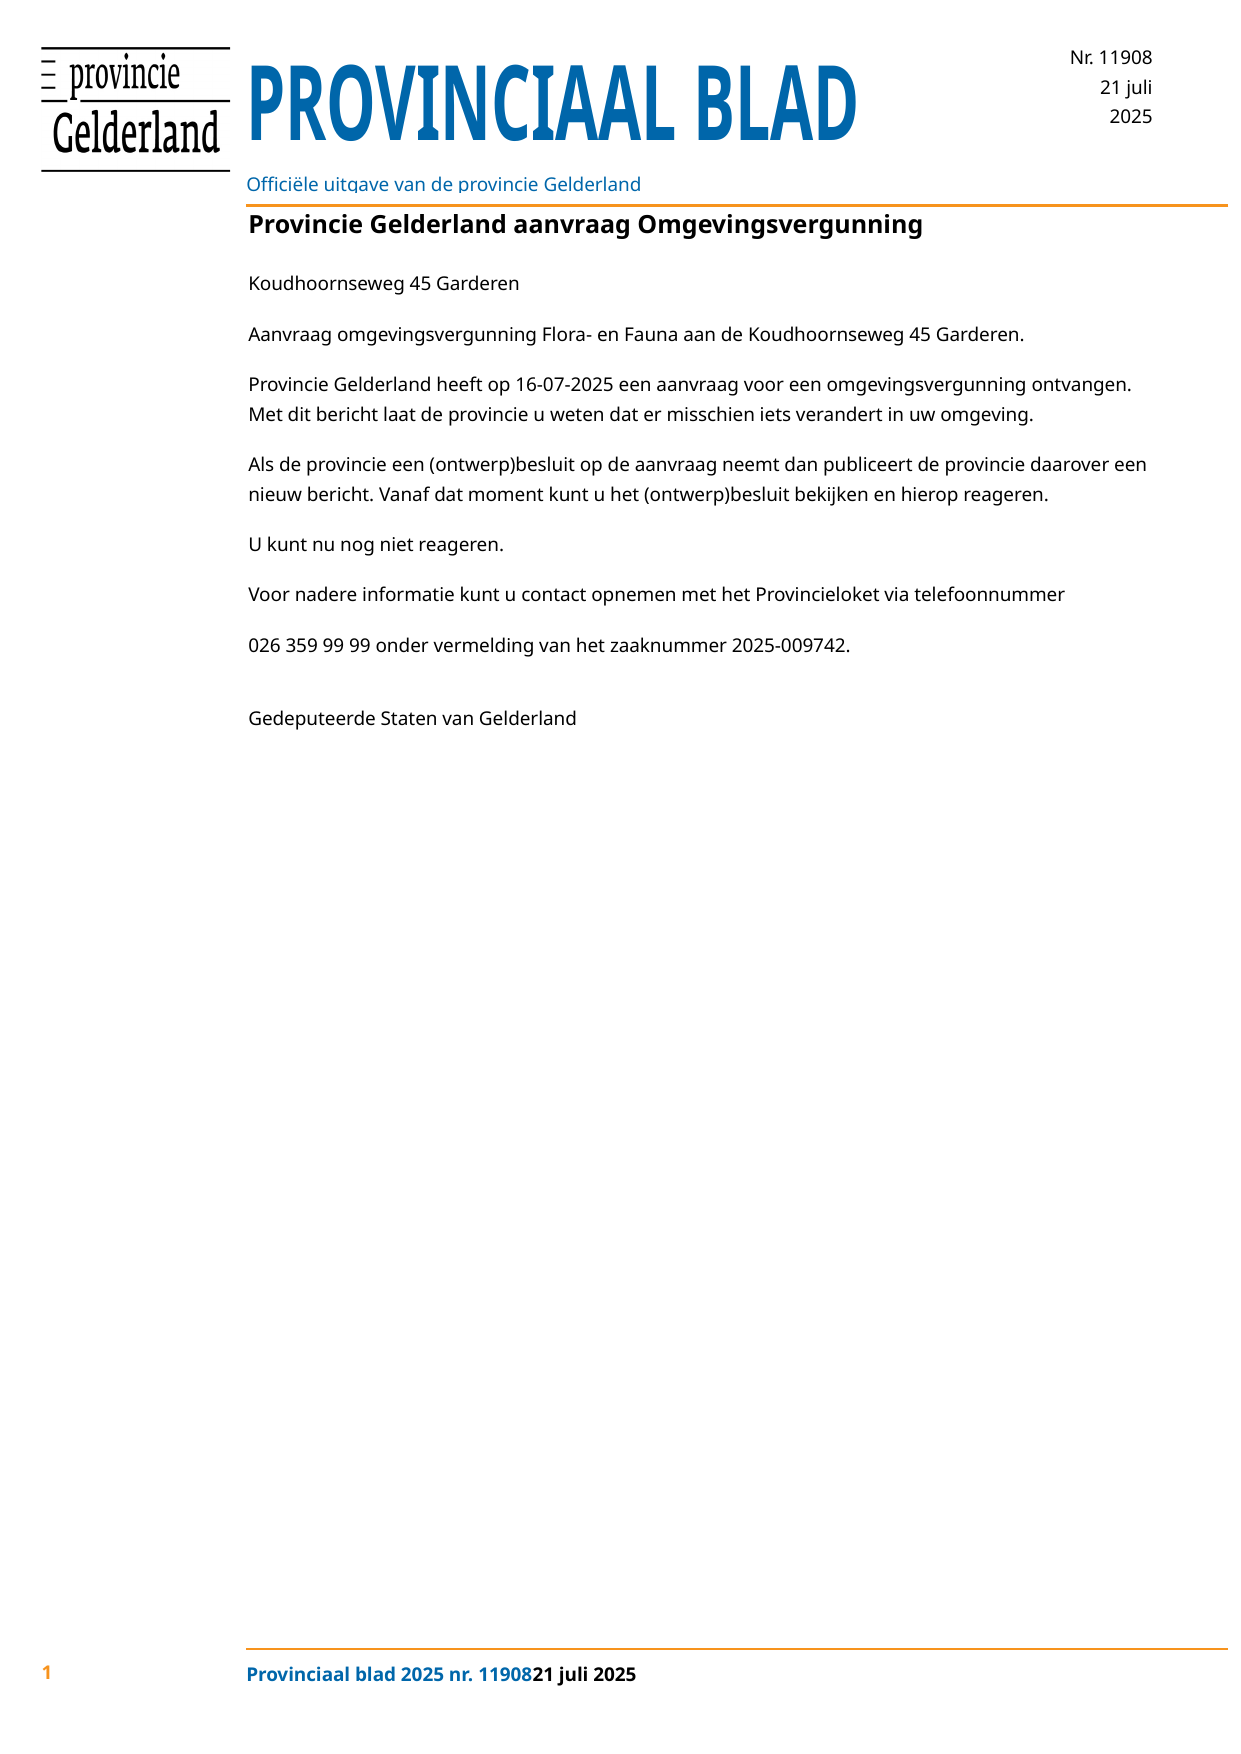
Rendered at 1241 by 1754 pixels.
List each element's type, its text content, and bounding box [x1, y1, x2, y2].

text Koudhoornseweg 45 Garderen [248, 270, 1152, 296]
picture [41, 47, 231, 172]
text Gedeputeerde Staten van Gelderland [248, 706, 1152, 731]
text Aanvraag omgevingsvergunning Flora- en Fauna aan de Koudhoornseweg 45 Garderen. [248, 321, 1152, 346]
text U kunt nu nog niet reageren. [248, 531, 1152, 557]
text 026 359 99 99 onder vermelding van het zaaknummer 2025-009742. [248, 632, 1152, 658]
text Als de provincie een (ontwerp)besluit op de aanvraag neemt dan publiceert de provincie daarover een nieuw bericht. Vanaf dat moment kunt u het (ontwerp)besluit bekijken en hierop reageren. [248, 451, 1152, 506]
text Voor nadere informatie kunt u contact opnemen met het Provincieloket via telefoonnummer [248, 582, 1152, 607]
text Provincie Gelderland heeft op 16-07-2025 een aanvraag voor een omgevingsvergunning ontvangen. Met dit bericht laat de provincie u weten dat er misschien iets verandert in uw omgeving. [248, 371, 1152, 426]
text Provincie Gelderland aanvraag Omgevingsvergunning [248, 207, 1152, 241]
